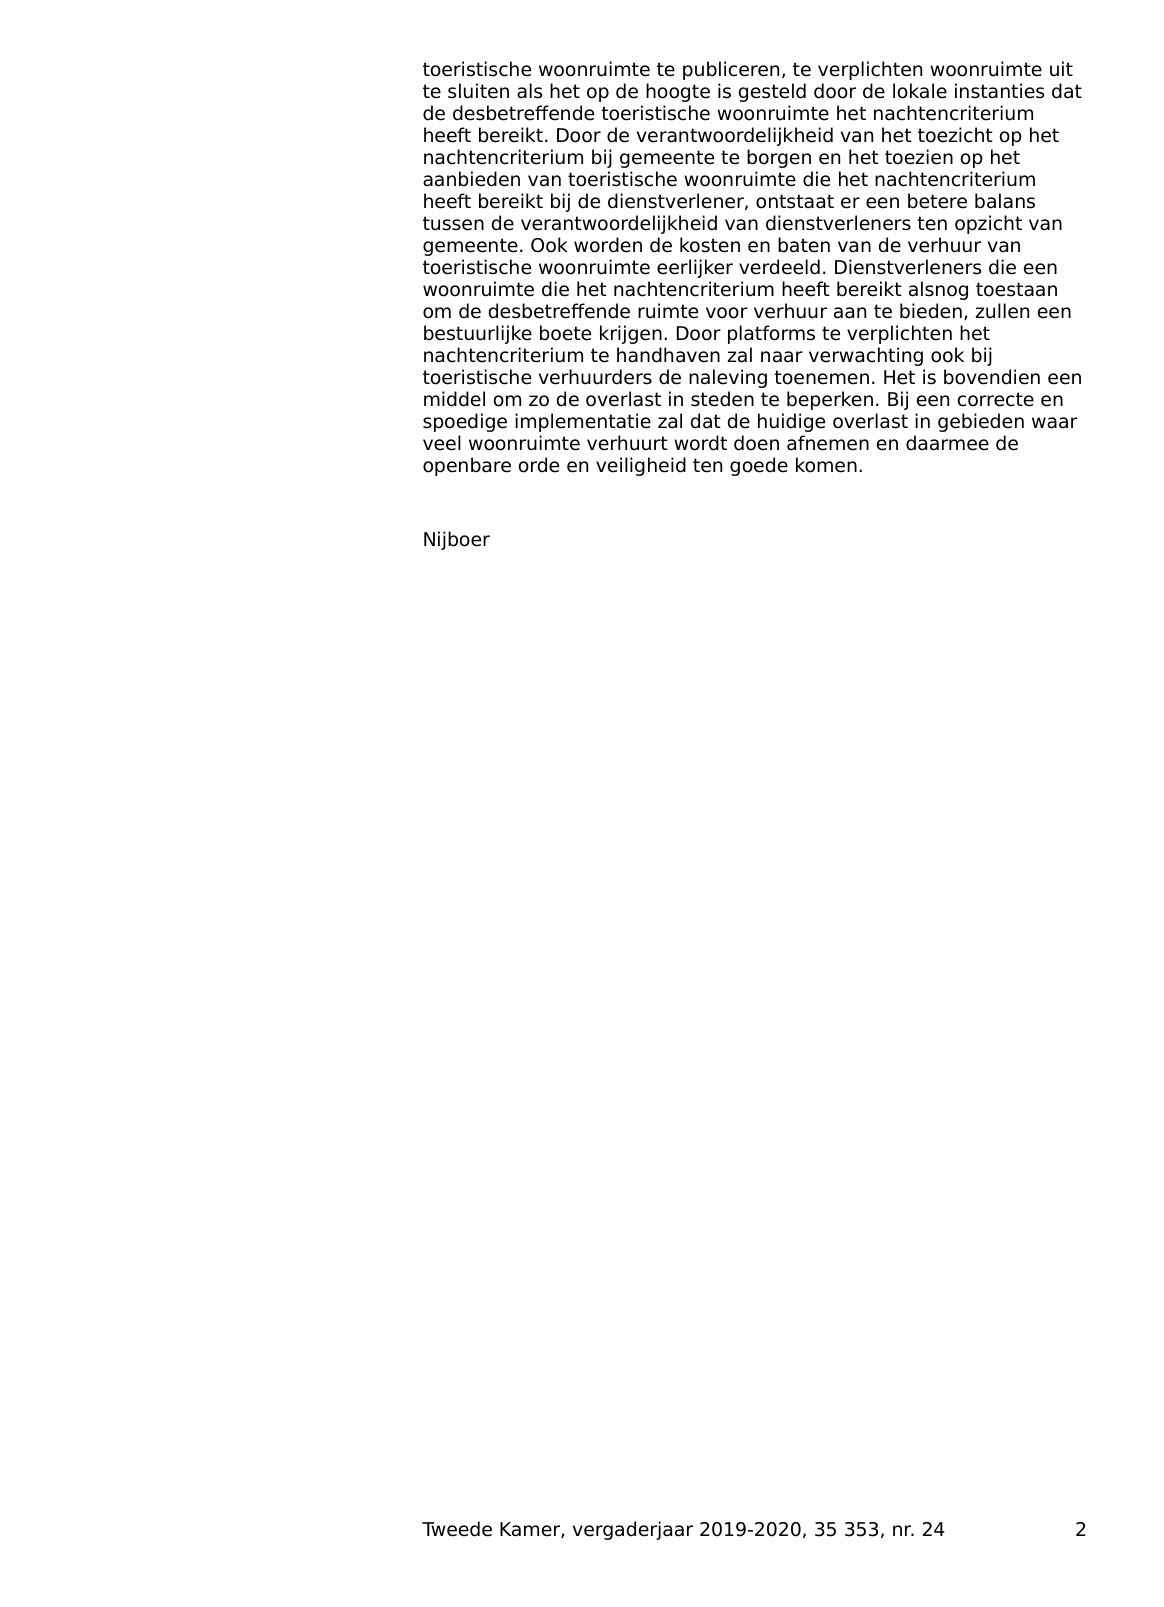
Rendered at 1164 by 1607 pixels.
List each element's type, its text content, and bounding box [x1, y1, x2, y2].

text Nijboer [422, 507, 1087, 551]
text toeristische woonruimte te publiceren, te verplichten woonruimte uit te sluiten als het op de hoogte is gesteld door de lokale instanties dat de desbetreffende toeristische woonruimte het nachtencriterium heeft bereikt. Door de verantwoordelijkheid van het toezicht op het nachtencriterium bij gemeente te borgen en het toezien op het aanbieden van toeristische woonruimte die het nachtencriterium heeft bereikt bij de dienstverlener, ontstaat er een betere balans tussen de verantwoordelijkheid van dienstverleners ten opzicht van gemeente. Ook worden de kosten en baten van de verhuur van toeristische woonruimte eerlijker verdeeld. Dienstverleners die een woonruimte die het nachtencriterium heeft bereikt alsnog toestaan om de desbetreffende ruimte voor verhuur aan te bieden, zullen een bestuurlijke boete krijgen. Door platforms te verplichten het nachtencriterium te handhaven zal naar verwachting ook bij toeristische verhuurders de naleving toenemen. Het is bovendien een middel om zo de overlast in steden te beperken. Bij een correcte en spoedige implementatie zal dat de huidige overlast in gebieden waar veel woonruimte verhuurt wordt doen afnemen en daarmee de openbare orde en veiligheid ten goede komen. [422, 59, 1087, 477]
